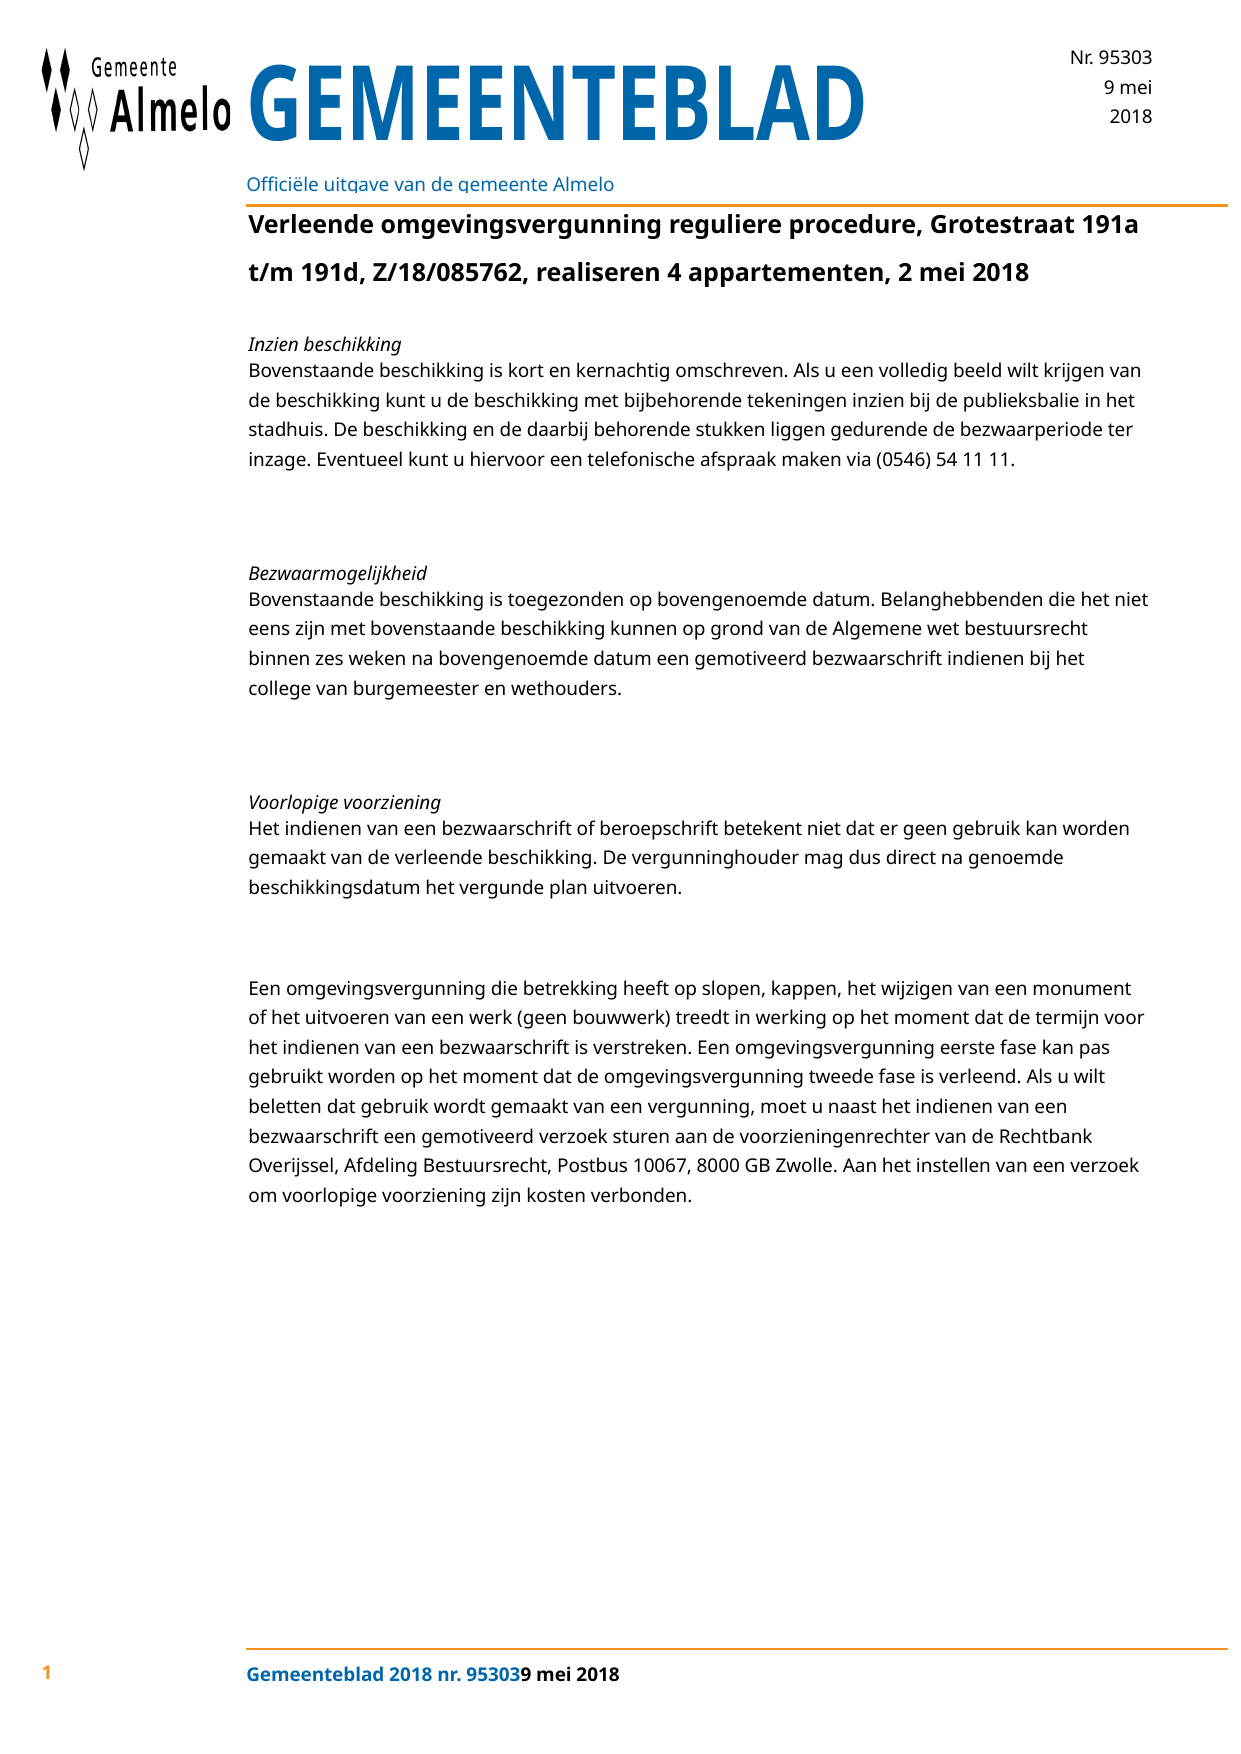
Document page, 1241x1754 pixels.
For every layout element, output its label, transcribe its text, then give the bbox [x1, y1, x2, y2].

text Het indienen van een bezwaarschrift of beroepschrift betekent niet dat er geen gebruik kan worden gemaakt van de verleende beschikking. De vergunninghouder mag dus direct na genoemde beschikkingsdatum het vergunde plan uitvoeren. [248, 815, 1152, 900]
text Voorlopige voorziening [248, 789, 1152, 815]
text Bezwaarmogelijkheid [248, 560, 1152, 586]
text Inzien beschikking [248, 331, 1152, 357]
picture [41, 47, 231, 172]
text Verleende omgevingsvergunning reguliere procedure, Grotestraat 191a t/m 191d, Z/18/085762, realiseren 4 appartementen, 2 mei 2018 [248, 207, 1152, 288]
text Een omgevingsvergunning die betrekking heeft op slopen, kappen, het wijzigen van een monument of het uitvoeren van een werk (geen bouwwerk) treedt in werking op het moment dat de termijn voor het indienen van een bezwaarschrift is verstreken. Een omgevingsvergunning eerste fase kan pas gebruikt worden op het moment dat de omgevingsvergunning tweede fase is verleend. Als u wilt beletten dat gebruik wordt gemaakt van een vergunning, moet u naast het indienen van een bezwaarschrift een gemotiveerd verzoek sturen aan de voorzieningenrechter van de Rechtbank Overijssel, Afdeling Bestuursrecht, Postbus 10067, 8000 GB Zwolle. Aan het instellen van een verzoek om voorlopige voorziening zijn kosten verbonden. [248, 975, 1152, 1208]
text Bovenstaande beschikking is toegezonden op bovengenoemde datum. Belanghebbenden die het niet eens zijn met bovenstaande beschikking kunnen op grond van de Algemene wet bestuursrecht binnen zes weken na bovengenoemde datum een gemotiveerd bezwaarschrift indienen bij het college van burgemeester en wethouders. [248, 586, 1152, 701]
text Bovenstaande beschikking is kort en kernachtig omschreven. Als u een volledig beeld wilt krijgen van de beschikking kunt u de beschikking met bijbehorende tekeningen inzien bij de publieksbalie in het stadhuis. De beschikking en de daarbij behorende stukken liggen gedurende de bezwaarperiode ter inzage. Eventueel kunt u hiervoor een telefonische afspraak maken via (0546) 54 11 11. [248, 357, 1152, 472]
